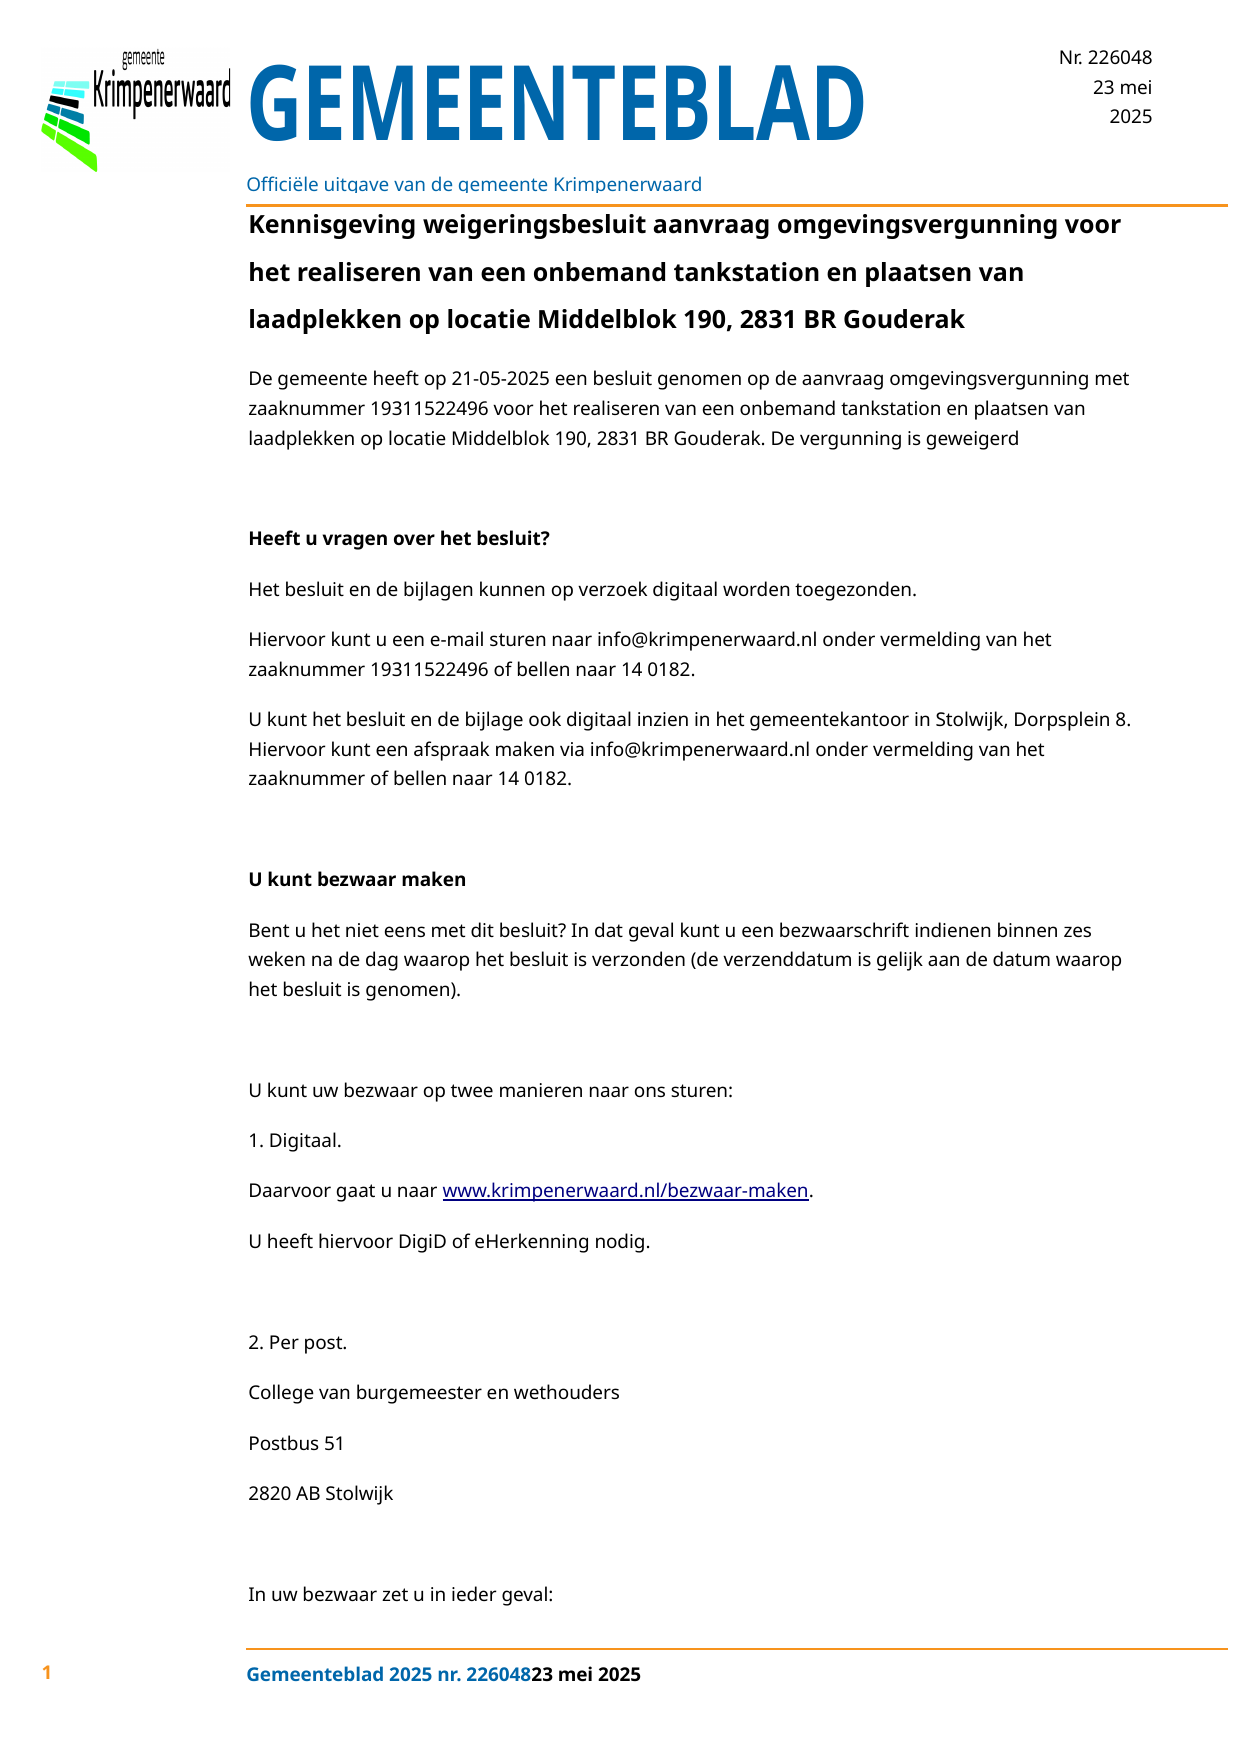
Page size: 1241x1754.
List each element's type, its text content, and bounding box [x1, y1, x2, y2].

text U kunt uw bezwaar op twee manieren naar ons sturen: [248, 1077, 1152, 1102]
text 1. Digitaal. [248, 1127, 1152, 1153]
text U heeft hiervoor DigiD of eHerkenning nodig. [248, 1228, 1152, 1254]
text Heeft u vragen over het besluit? [248, 526, 1152, 551]
text 2820 AB Stolwijk [248, 1480, 1152, 1506]
text 2. Per post. [248, 1329, 1152, 1354]
text U kunt het besluit en de bijlage ook digitaal inzien in het gemeentekantoor in Stolwijk, Dorpsplein 8. Hiervoor kunt een afspraak maken via info@krimpenerwaard.nl onder vermelding van het zaaknummer of bellen naar 14 0182. [248, 706, 1152, 791]
text In uw bezwaar zet u in ieder geval: [248, 1581, 1152, 1607]
text College van burgemeester en wethouders [248, 1379, 1152, 1405]
picture [41, 47, 231, 172]
text Hiervoor kunt u een e-mail sturen naar info@krimpenerwaard.nl onder vermelding van het zaaknummer 19311522496 of bellen naar 14 0182. [248, 626, 1152, 682]
text De gemeente heeft op 21-05-2025 een besluit genomen op de aanvraag omgevingsvergunning met zaaknummer 19311522496 voor het realiseren van een onbemand tankstation en plaatsen van laadplekken op locatie Middelblok 190, 2831 BR Gouderak. De vergunning is geweigerd [248, 366, 1152, 450]
text Bent u het niet eens met dit besluit? In dat geval kunt u een bezwaarschrift indienen binnen zes weken na de dag waarop het besluit is verzonden (de verzenddatum is gelijk aan de datum waarop het besluit is genomen). [248, 917, 1152, 1002]
text Het besluit en de bijlagen kunnen op verzoek digitaal worden toegezonden. [248, 576, 1152, 602]
text Kennisgeving weigeringsbesluit aanvraag omgevingsvergunning voor het realiseren van een onbemand tankstation en plaatsen van laadplekken op locatie Middelblok 190, 2831 BR Gouderak [248, 207, 1152, 336]
text Daarvoor gaat u naar www.krimpenerwaard.nl/bezwaar-maken. [248, 1178, 1152, 1203]
text Postbus 51 [248, 1430, 1152, 1455]
text U kunt bezwaar maken [248, 866, 1152, 892]
